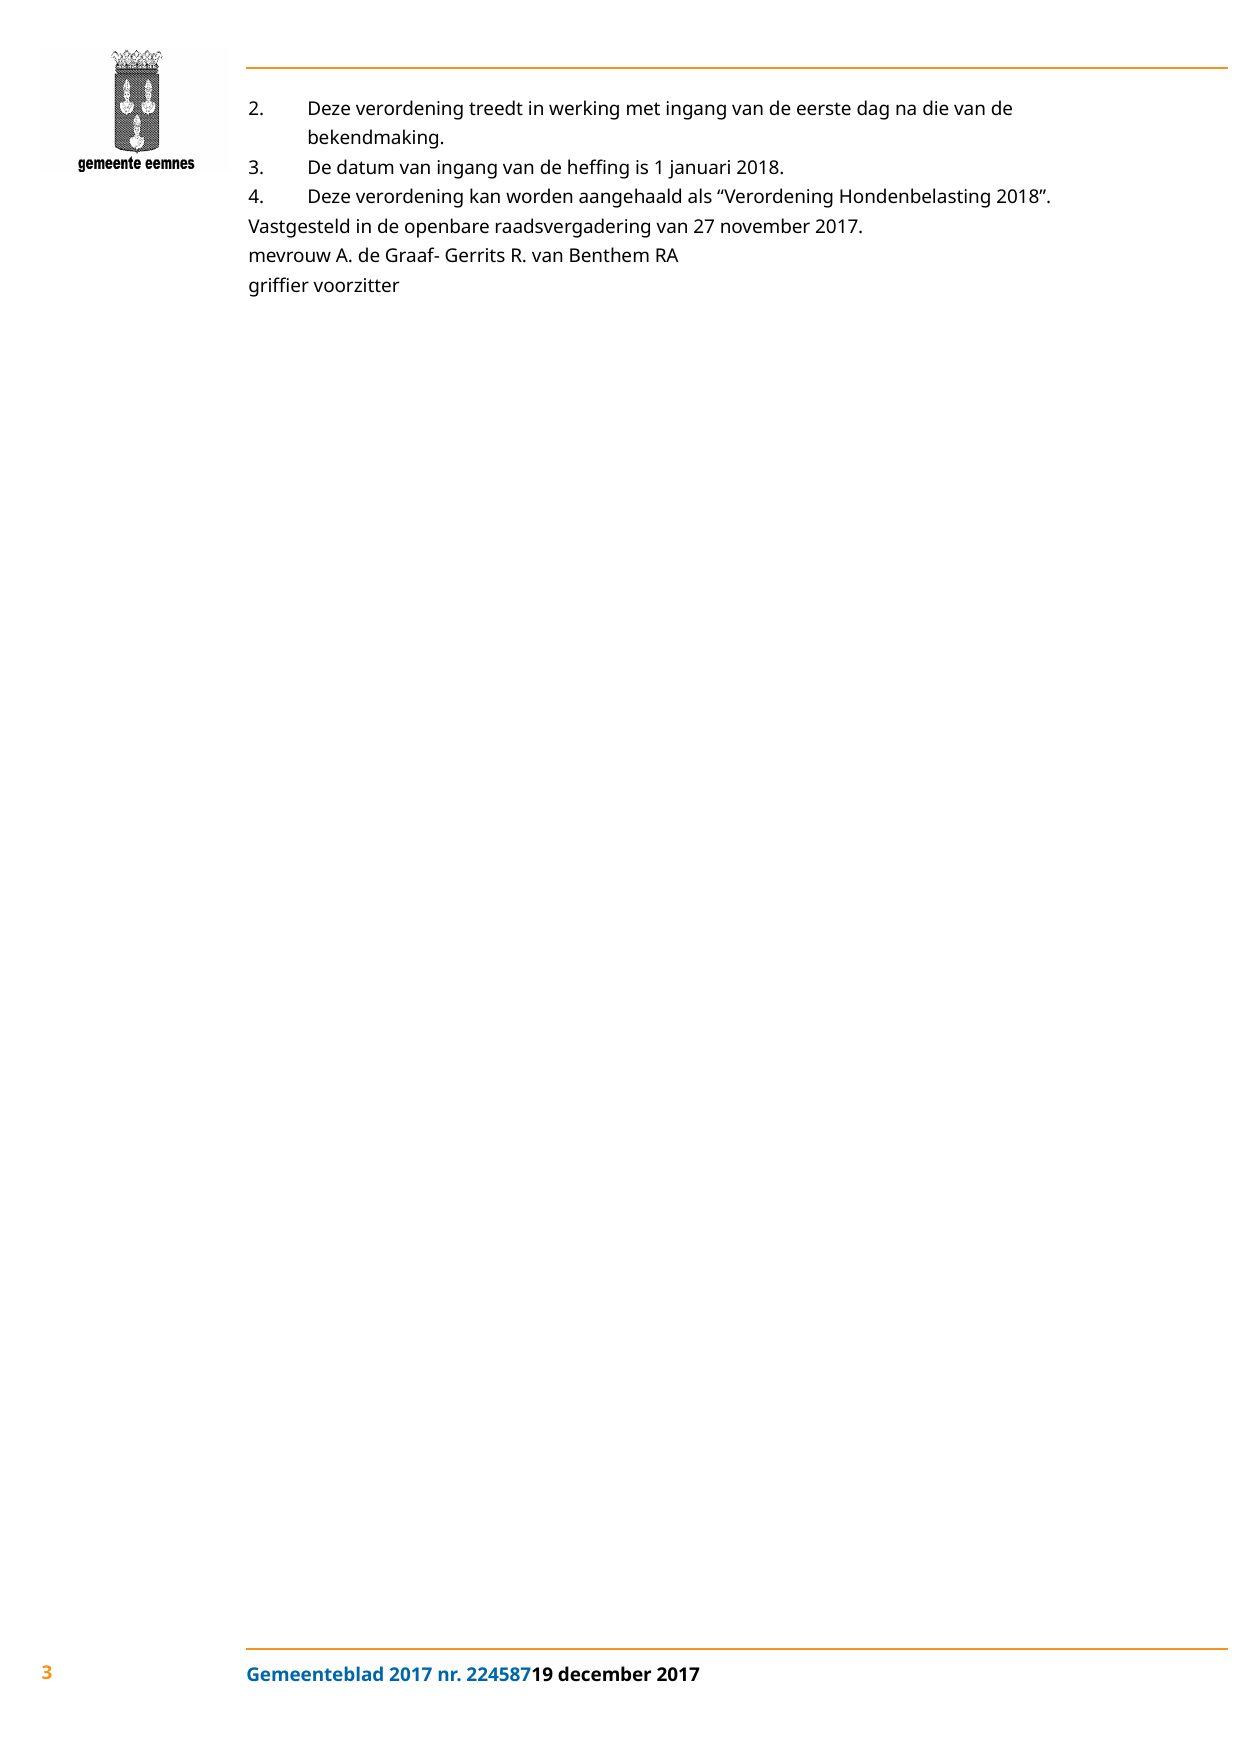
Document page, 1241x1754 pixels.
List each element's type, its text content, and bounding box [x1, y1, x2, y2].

picture [41, 47, 231, 172]
list De datum van ingang van de heffing is 1 januari 2018. [248, 154, 1152, 180]
text griffier voorzitter [248, 272, 1152, 298]
list Deze verordening treedt in werking met ingang van de eerste dag na die van de bekendmaking. [248, 95, 1152, 150]
list Deze verordening kan worden aangehaald als “Verordening Hondenbelasting 2018”. [248, 183, 1152, 209]
text Vastgesteld in de openbare raadsvergadering van 27 november 2017. [248, 213, 1152, 239]
text mevrouw A. de Graaf- Gerrits R. van Benthem RA [248, 243, 1152, 268]
